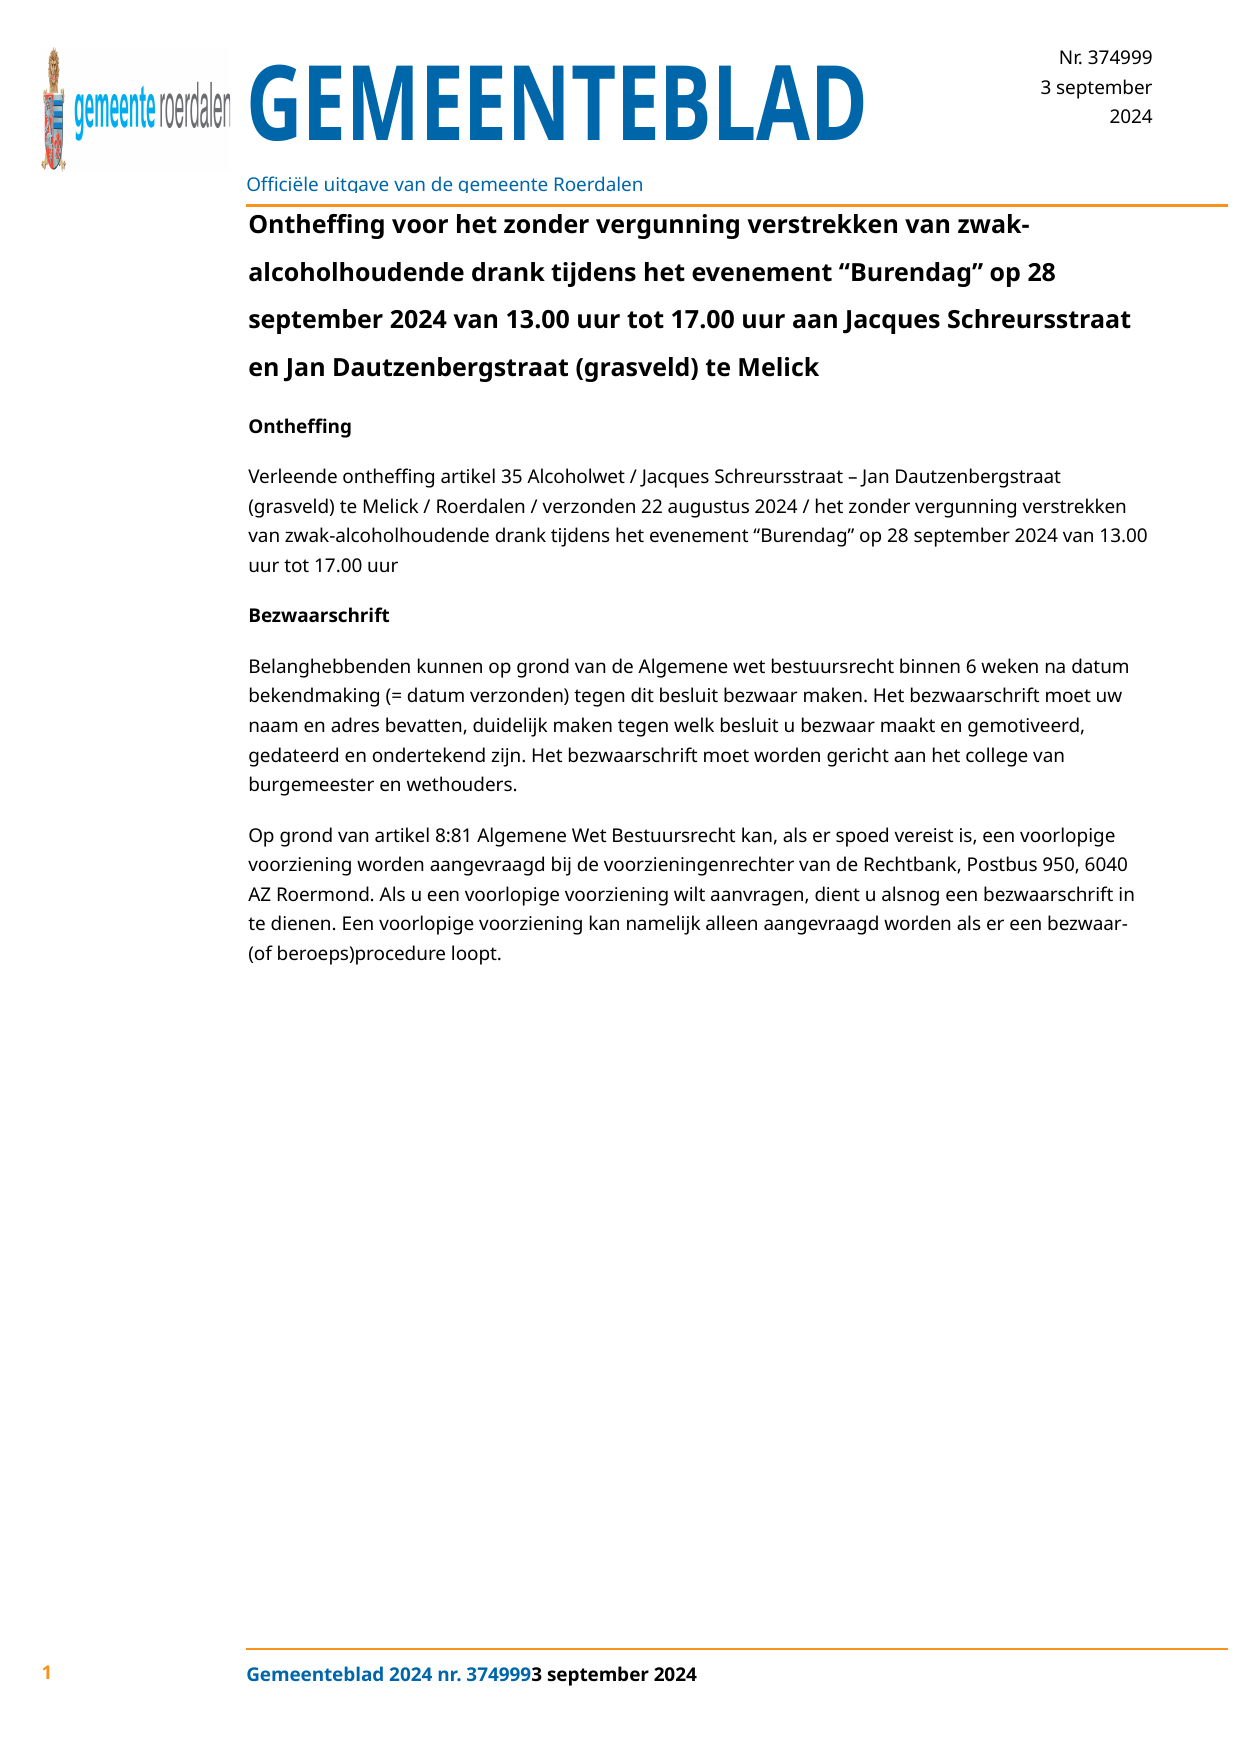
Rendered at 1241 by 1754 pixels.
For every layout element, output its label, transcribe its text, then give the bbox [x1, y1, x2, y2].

text Ontheffing voor het zonder vergunning verstrekken van zwak-alcoholhoudende drank tijdens het evenement “Burendag” op 28 september 2024 van 13.00 uur tot 17.00 uur aan Jacques Schreursstraat en Jan Dautzenbergstraat (grasveld) te Melick [248, 207, 1152, 384]
picture [41, 47, 231, 172]
text Ontheffing [248, 413, 1152, 439]
text Belanghebbenden kunnen op grond van de Algemene wet bestuursrecht binnen 6 weken na datum bekendmaking (= datum verzonden) tegen dit besluit bezwaar maken. Het bezwaarschrift moet uw naam en adres bevatten, duidelijk maken tegen welk besluit u bezwaar maakt en gemotiveerd, gedateerd en ondertekend zijn. Het bezwaarschrift moet worden gericht aan het college van burgemeester en wethouders. [248, 653, 1152, 797]
text Bezwaarschrift [248, 603, 1152, 628]
text Op grond van artikel 8:81 Algemene Wet Bestuursrecht kan, als er spoed vereist is, een voorlopige voorziening worden aangevraagd bij de voorzieningenrechter van de Rechtbank, Postbus 950, 6040 AZ Roermond. Als u een voorlopige voorziening wilt aanvragen, dient u alsnog een bezwaarschrift in te dienen. Een voorlopige voorziening kan namelijk alleen aangevraagd worden als er een bezwaar- (of beroeps)procedure loopt. [248, 822, 1152, 966]
text Verleende ontheffing artikel 35 Alcoholwet / Jacques Schreursstraat – Jan Dautzenbergstraat (grasveld) te Melick / Roerdalen / verzonden 22 augustus 2024 / het zonder vergunning verstrekken van zwak-alcoholhoudende drank tijdens het evenement “Burendag” op 28 september 2024 van 13.00 uur tot 17.00 uur [248, 463, 1152, 578]
